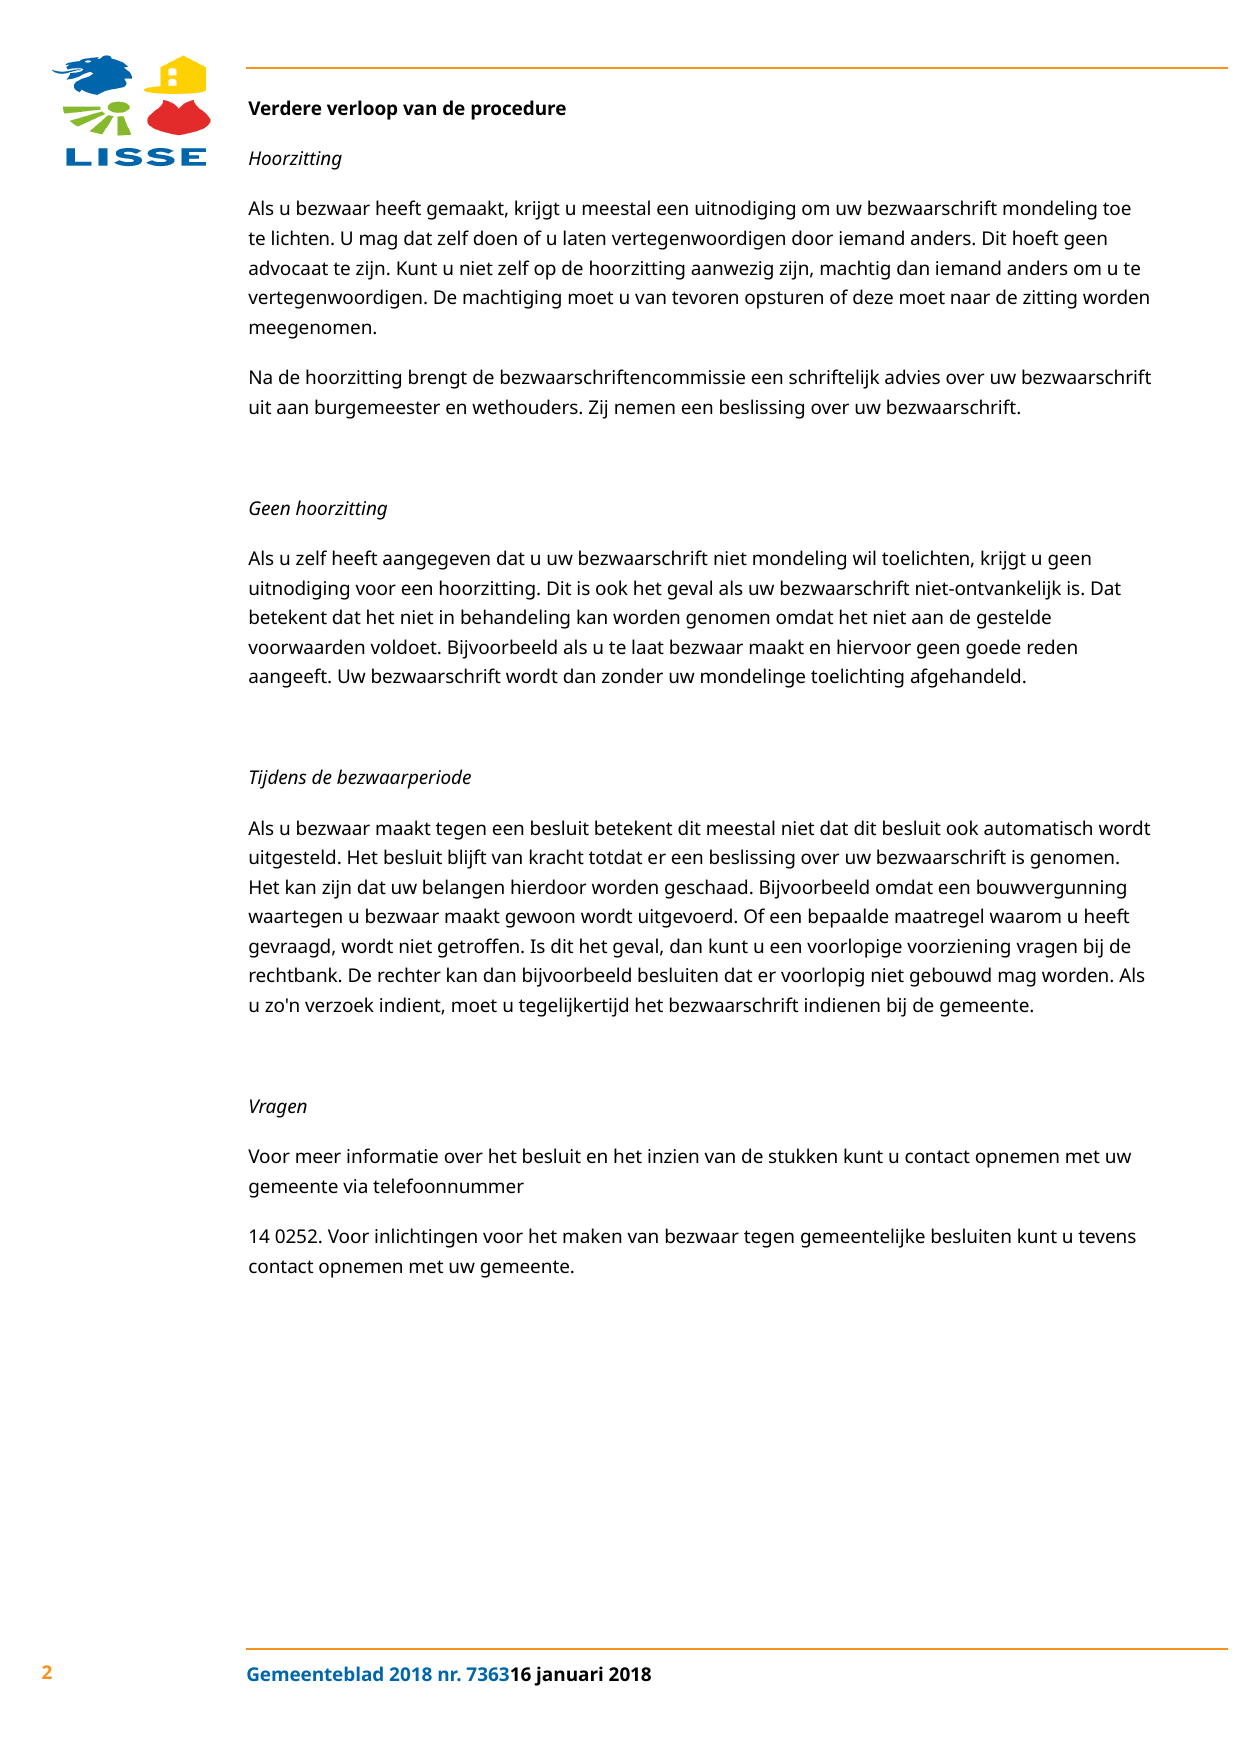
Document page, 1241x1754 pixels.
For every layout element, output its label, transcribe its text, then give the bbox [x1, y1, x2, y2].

text Als u zelf heeft aangegeven dat u uw bezwaarschrift niet mondeling wil toelichten, krijgt u geen uitnodiging voor een hoorzitting. Dit is ook het geval als uw bezwaarschrift niet-ontvankelijk is. Dat betekent dat het niet in behandeling kan worden genomen omdat het niet aan de gestelde voorwaarden voldoet. Bijvoorbeeld als u te laat bezwaar maakt en hiervoor geen goede reden aangeeft. Uw bezwaarschrift wordt dan zonder uw mondelinge toelichting afgehandeld. [248, 545, 1152, 689]
text Als u bezwaar heeft gemaakt, krijgt u meestal een uitnodiging om uw bezwaarschrift mondeling toe te lichten. U mag dat zelf doen of u laten vertegenwoordigen door iemand anders. Dit hoeft geen advocaat te zijn. Kunt u niet zelf op de hoorzitting aanwezig zijn, machtig dan iemand anders om u te vertegenwoordigen. De machtiging moet u van tevoren opsturen of deze moet naar de zitting worden meegenomen. [248, 196, 1152, 340]
text 14 0252. Voor inlichtingen voor het maken van bezwaar tegen gemeentelijke besluiten kunt u tevens contact opnemen met uw gemeente. [248, 1223, 1152, 1279]
text Tijdens de bezwaarperiode [248, 764, 1152, 790]
text Als u bezwaar maakt tegen een besluit betekent dit meestal niet dat dit besluit ook automatisch wordt uitgesteld. Het besluit blijft van kracht totdat er een beslissing over uw bezwaarschrift is genomen. Het kan zijn dat uw belangen hierdoor worden geschaad. Bijvoorbeeld omdat een bouwvergunning waartegen u bezwaar maakt gewoon wordt uitgevoerd. Of een bepaalde maatregel waarom u heeft gevraagd, wordt niet getroffen. Is dit het geval, dan kunt u een voorlopige voorziening vragen bij de rechtbank. De rechter kan dan bijvoorbeeld besluiten dat er voorlopig niet gebouwd mag worden. Als u zo'n verzoek indient, moet u tegelijkertijd het bezwaarschrift indienen bij de gemeente. [248, 815, 1152, 1018]
text Geen hoorzitting [248, 495, 1152, 521]
text Na de hoorzitting brengt de bezwaarschriftencommissie een schriftelijk advies over uw bezwaarschrift uit aan burgemeester en wethouders. Zij nemen een beslissing over uw bezwaarschrift. [248, 364, 1152, 420]
text Hoorzitting [248, 145, 1152, 171]
text Verdere verloop van de procedure [248, 95, 1152, 121]
text Vragen [248, 1093, 1152, 1119]
text Voor meer informatie over het besluit en het inzien van de stukken kunt u contact opnemen met uw gemeente via telefoonnummer [248, 1143, 1152, 1199]
picture [41, 47, 231, 172]
